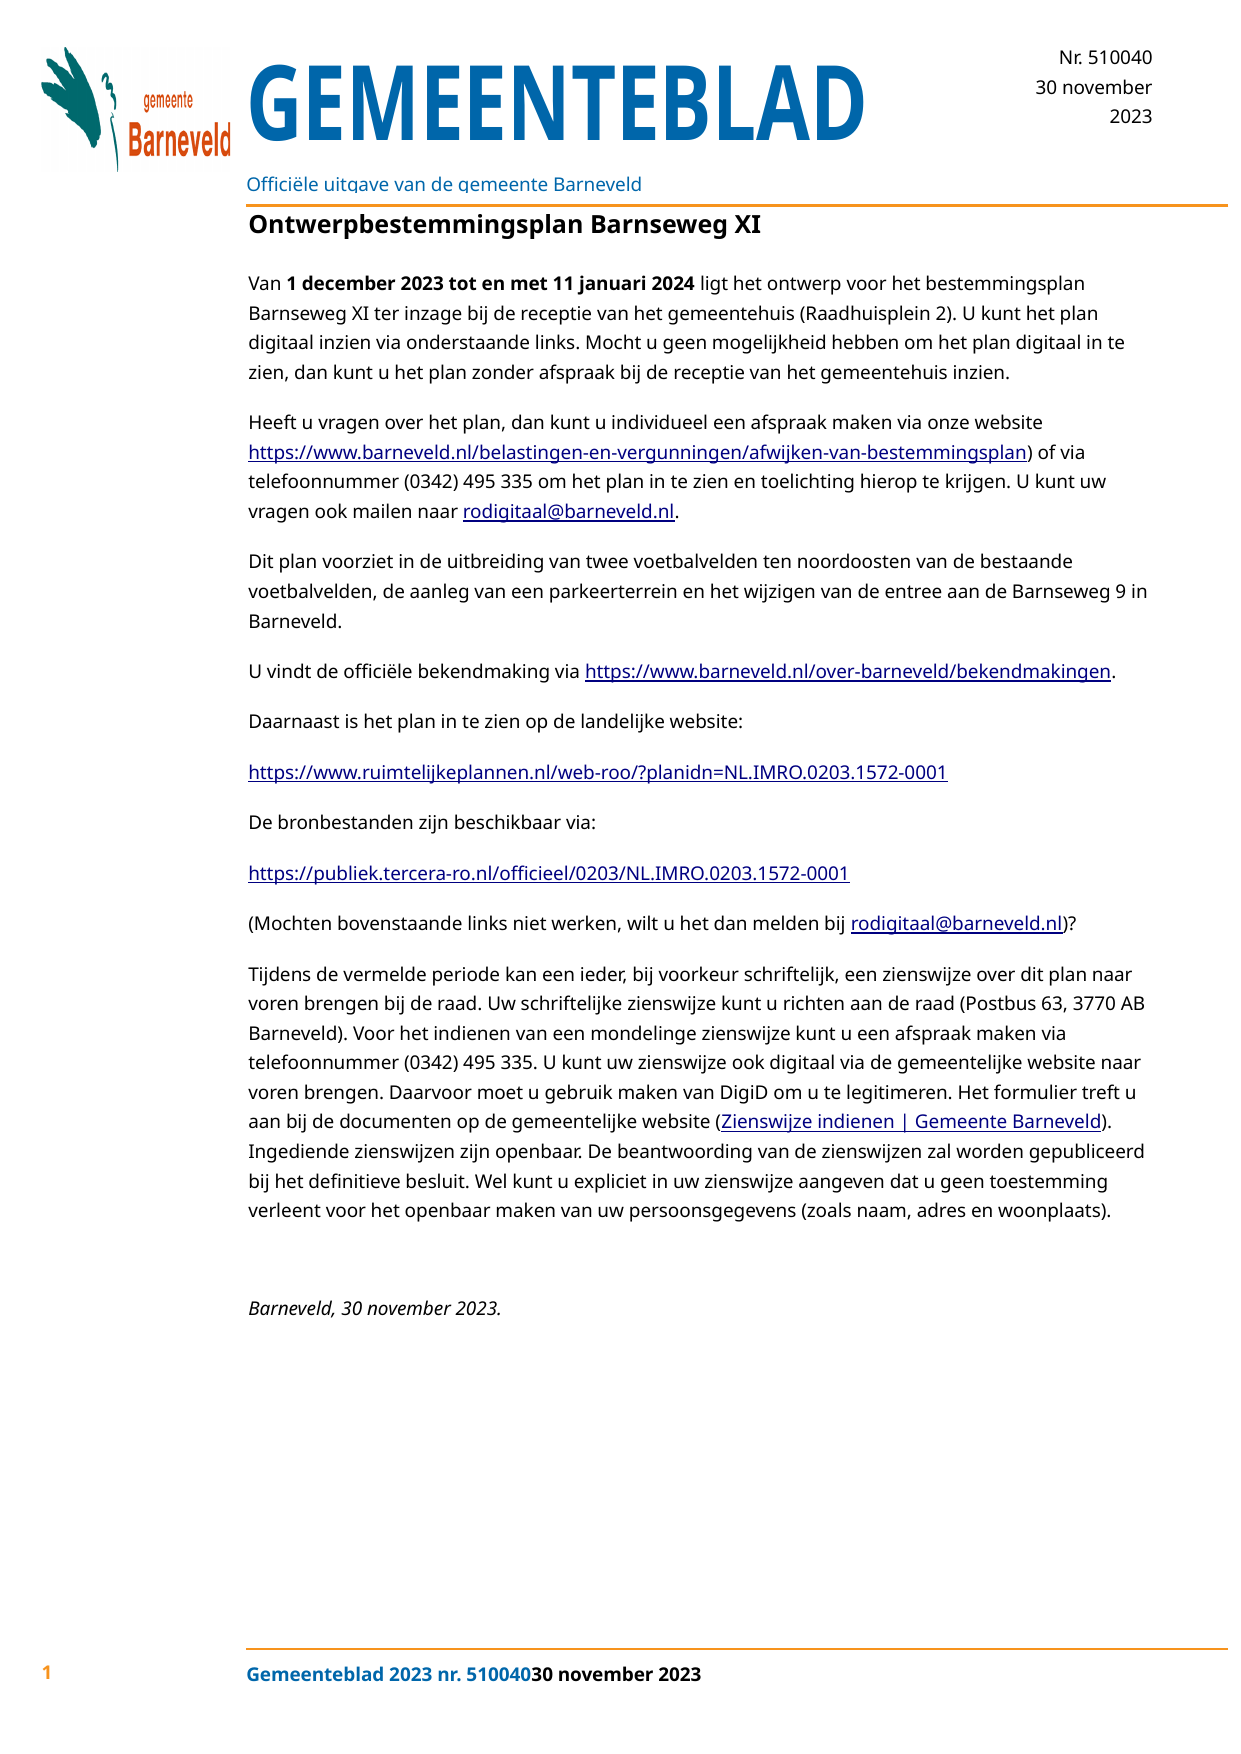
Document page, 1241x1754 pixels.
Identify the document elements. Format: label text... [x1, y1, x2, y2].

text Van 1 december 2023 tot en met 11 januari 2024 ligt het ontwerp voor het bestemmingsplan Barnseweg XI ter inzage bij de receptie van het gemeentehuis (Raadhuisplein 2). U kunt het plan digitaal inzien via onderstaande links. Mocht u geen mogelijkheid hebben om het plan digitaal in te zien, dan kunt u het plan zonder afspraak bij de receptie van het gemeentehuis inzien. [248, 270, 1152, 385]
text Tijdens de vermelde periode kan een ieder, bij voorkeur schriftelijk, een zienswijze over dit plan naar voren brengen bij de raad. Uw schriftelijke zienswijze kunt u richten aan de raad (Postbus 63, 3770 AB Barneveld). Voor het indienen van een mondelinge zienswijze kunt u een afspraak maken via telefoonnummer (0342) 495 335. U kunt uw zienswijze ook digitaal via de gemeentelijke website naar voren brengen. Daarvoor moet u gebruik maken van DigiD om u te legitimeren. Het formulier treft u aan bij de documenten op de gemeentelijke website (Zienswijze indienen | Gemeente Barneveld). Ingediende zienswijzen zijn openbaar. De beantwoording van de zienswijzen zal worden gepubliceerd bij het definitieve besluit. Wel kunt u expliciet in uw zienswijze aangeven dat u geen toestemming verleent voor het openbaar maken van uw persoonsgegevens (zoals naam, adres en woonplaats). [248, 961, 1152, 1223]
text Ontwerpbestemmingsplan Barnseweg XI [248, 207, 1152, 241]
text U vindt de officiële bekendmaking via https://www.barneveld.nl/over-barneveld/bekendmakingen. [248, 658, 1152, 684]
text https://www.ruimtelijkeplannen.nl/web-roo/?planidn=NL.IMRO.0203.1572-0001 [248, 759, 1152, 785]
text Barneveld, 30 november 2023. [248, 1296, 1152, 1321]
text Daarnaast is het plan in te zien op de landelijke website: [248, 709, 1152, 734]
picture [41, 47, 231, 172]
text https://publiek.tercera-ro.nl/officieel/0203/NL.IMRO.0203.1572-0001 [248, 860, 1152, 886]
text De bronbestanden zijn beschikbaar via: [248, 809, 1152, 835]
text Dit plan voorziet in de uitbreiding van twee voetbalvelden ten noordoosten van de bestaande voetbalvelden, de aanleg van een parkeerterrein en het wijzigen van de entree aan de Barnseweg 9 in Barneveld. [248, 549, 1152, 633]
text (Mochten bovenstaande links niet werken, wilt u het dan melden bij rodigitaal@barneveld.nl)? [248, 910, 1152, 936]
text Heeft u vragen over het plan, dan kunt u individueel een afspraak maken via onze website https://www.barneveld.nl/belastingen-en-vergunningen/afwijken-van-bestemmingsplan) of via telefoonnummer (0342) 495 335 om het plan in te zien en toelichting hierop te krijgen. U kunt uw vragen ook mailen naar rodigitaal@barneveld.nl. [248, 409, 1152, 524]
